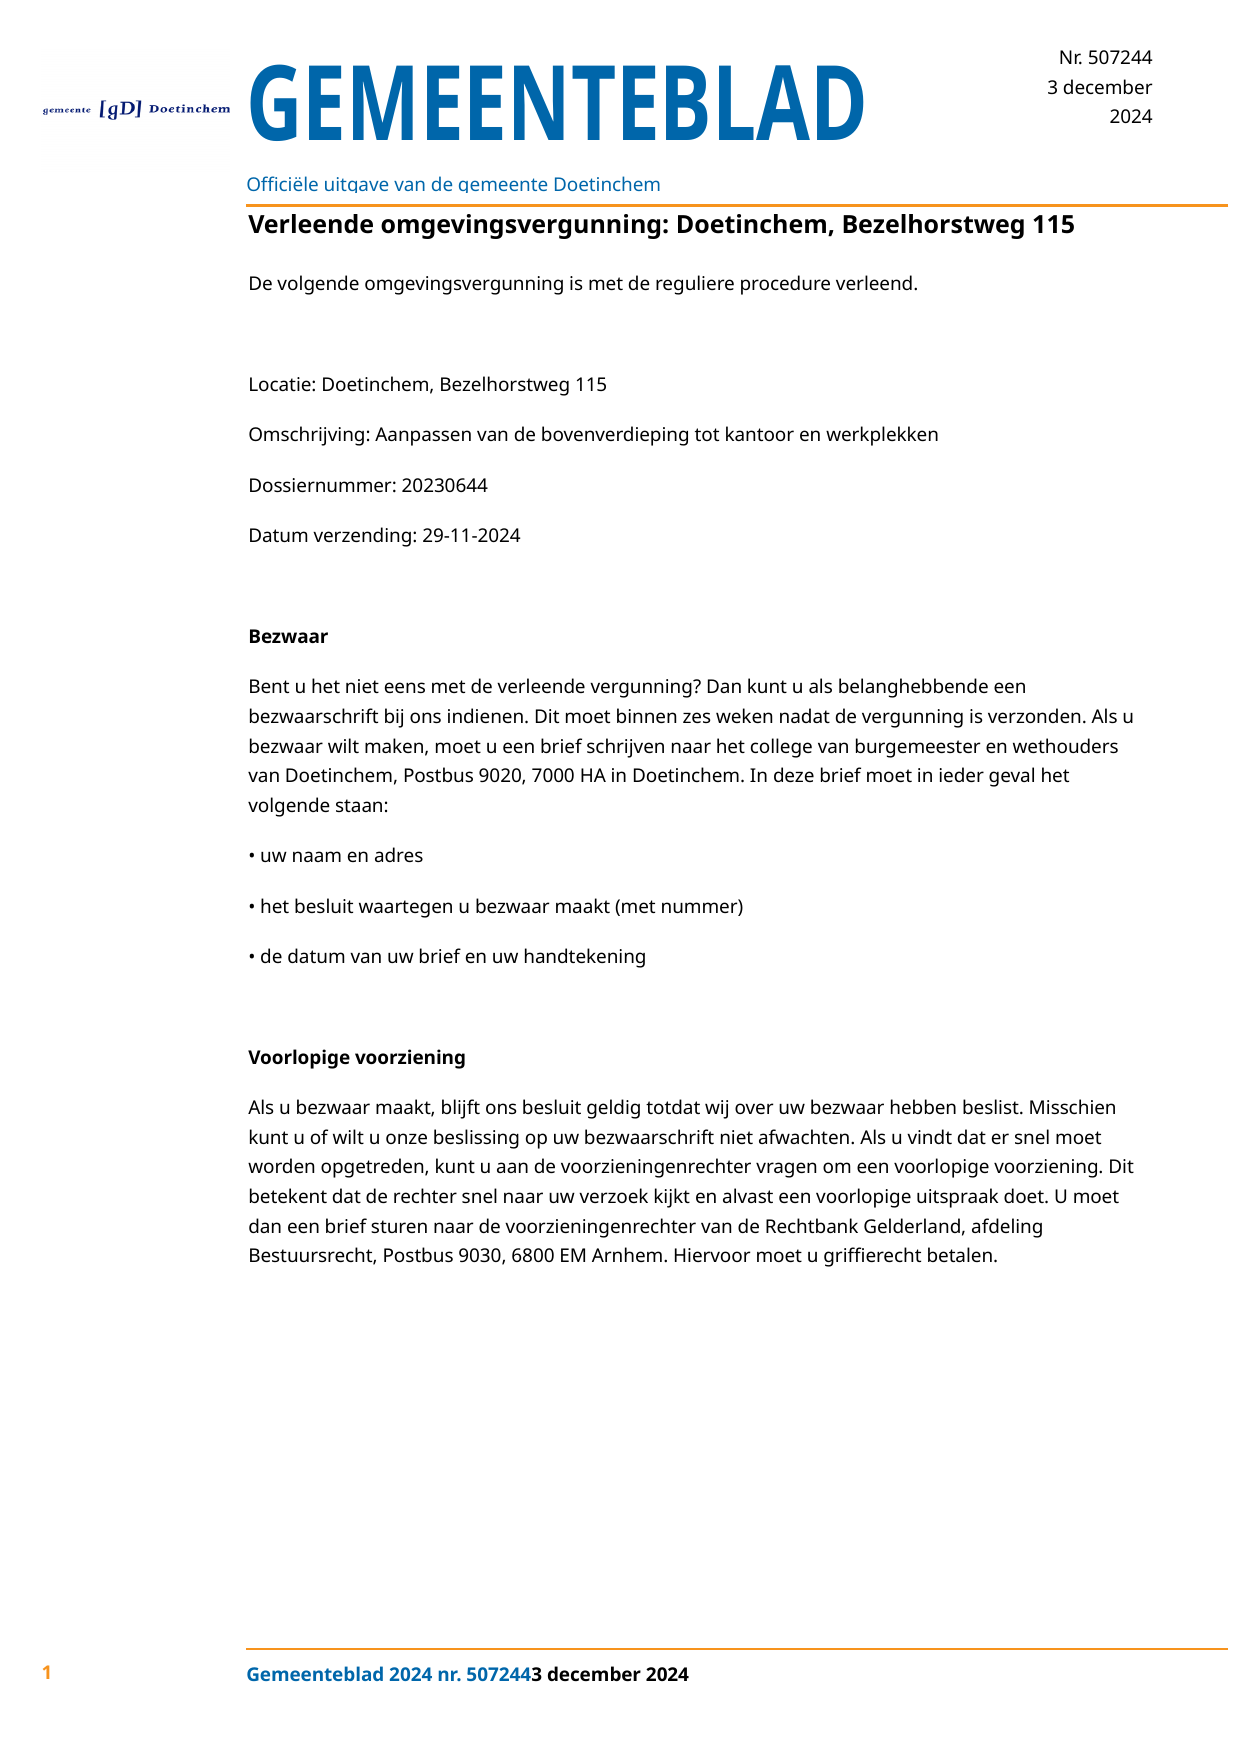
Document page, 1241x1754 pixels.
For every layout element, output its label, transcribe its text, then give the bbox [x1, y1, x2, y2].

text De volgende omgevingsvergunning is met de reguliere procedure verleend. [248, 270, 1152, 296]
text Omschrijving: Aanpassen van de bovenverdieping tot kantoor en werkplekken [248, 422, 1152, 447]
picture [41, 47, 231, 172]
text Locatie: Doetinchem, Bezelhorstweg 115 [248, 371, 1152, 397]
text Datum verzending: 29-11-2024 [248, 522, 1152, 548]
text Dossiernummer: 20230644 [248, 472, 1152, 498]
text Verleende omgevingsvergunning: Doetinchem, Bezelhorstweg 115 [248, 207, 1152, 241]
text • uw naam en adres [248, 842, 1152, 868]
text • het besluit waartegen u bezwaar maakt (met nummer) [248, 893, 1152, 918]
text • de datum van uw brief en uw handtekening [248, 943, 1152, 969]
text Bezwaar [248, 623, 1152, 649]
text Bent u het niet eens met de verleende vergunning? Dan kunt u als belanghebbende een bezwaarschrift bij ons indienen. Dit moet binnen zes weken nadat de vergunning is verzonden. Als u bezwaar wilt maken, moet u een brief schrijven naar het college van burgemeester en wethouders van Doetinchem, Postbus 9020, 7000 HA in Doetinchem. In deze brief moet in ieder geval het volgende staan: [248, 674, 1152, 818]
text Als u bezwaar maakt, blijft ons besluit geldig totdat wij over uw bezwaar hebben beslist. Misschien kunt u of wilt u onze beslissing op uw bezwaarschrift niet afwachten. Als u vindt dat er snel moet worden opgetreden, kunt u aan de voorzieningenrechter vragen om een voorlopige voorziening. Dit betekent dat de rechter snel naar uw verzoek kijkt en alvast een voorlopige uitspraak doet. U moet dan een brief sturen naar de voorzieningenrechter van de Rechtbank Gelderland, afdeling Bestuursrecht, Postbus 9030, 6800 EM Arnhem. Hiervoor moet u griffierecht betalen. [248, 1094, 1152, 1268]
text Voorlopige voorziening [248, 1044, 1152, 1070]
